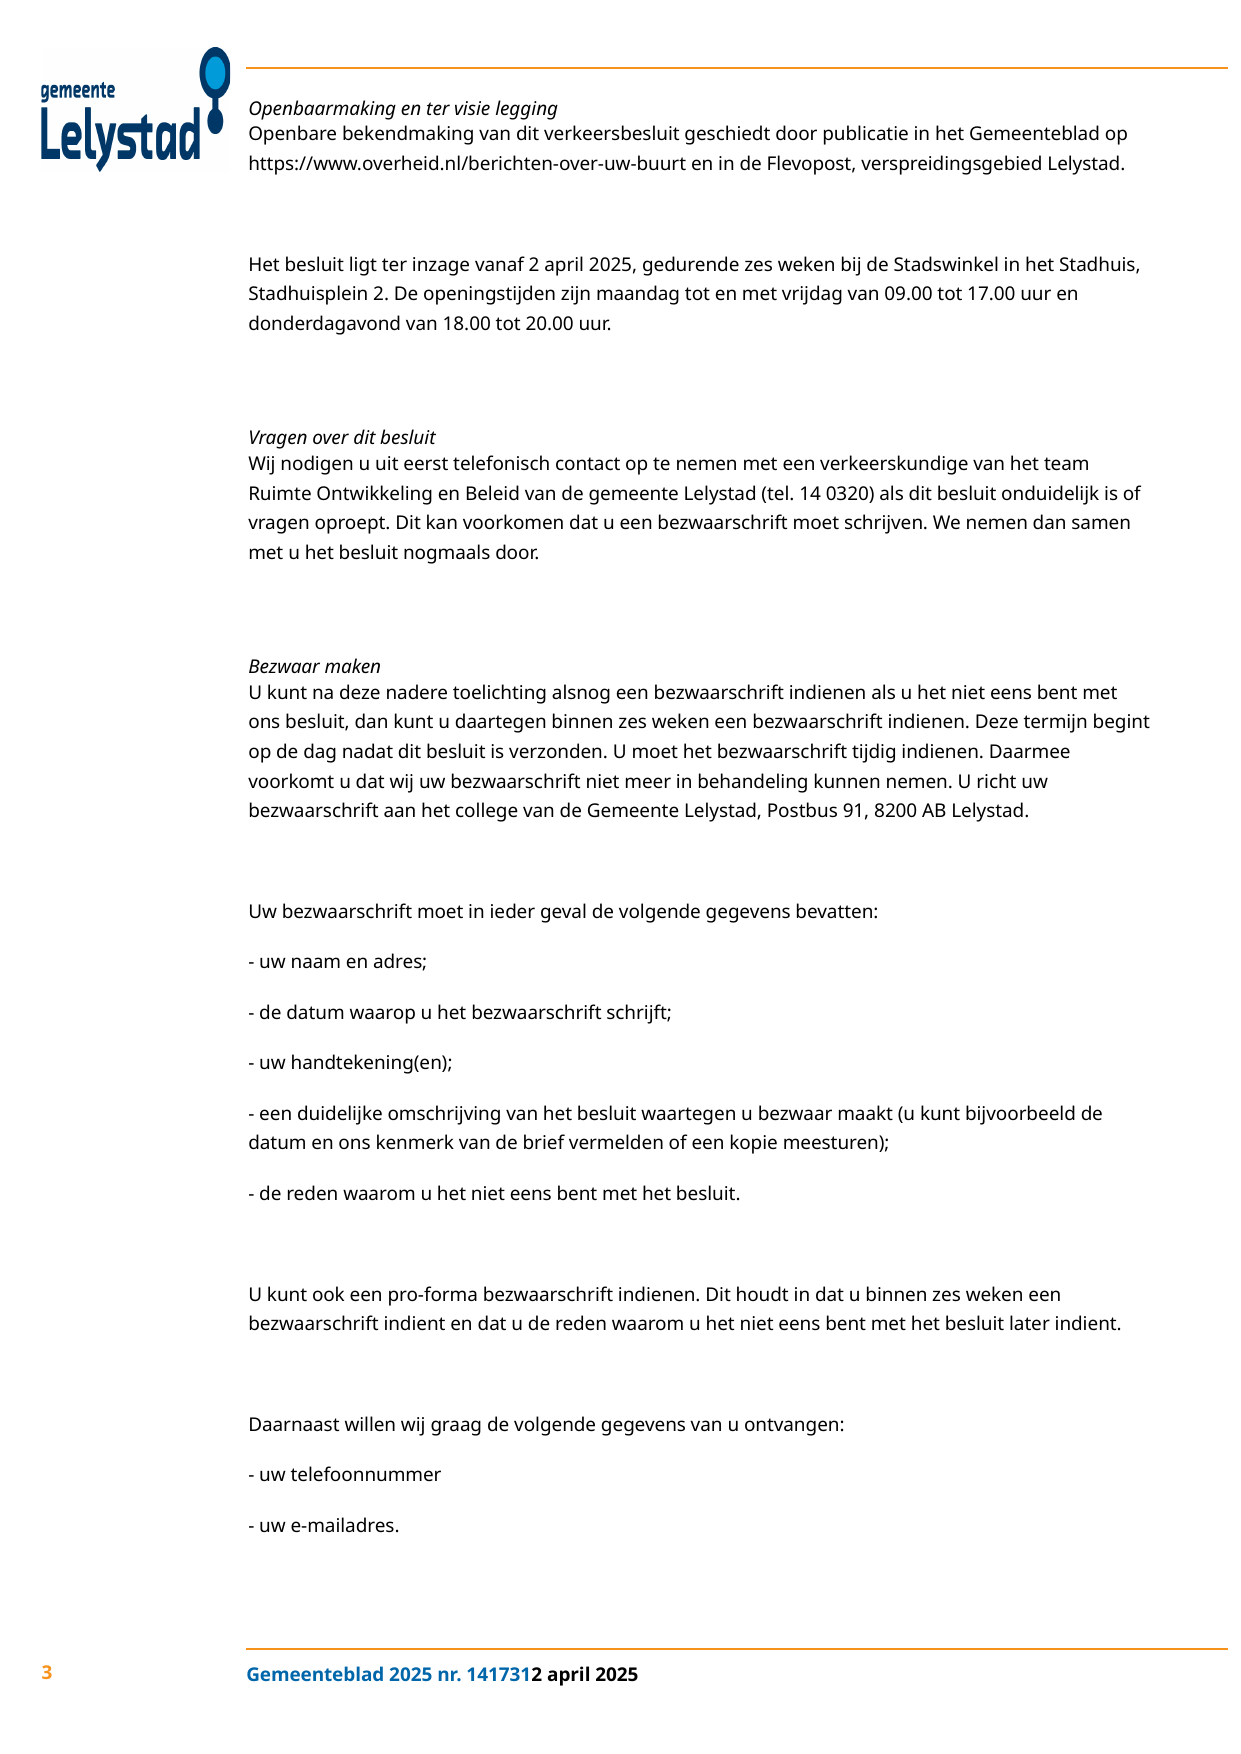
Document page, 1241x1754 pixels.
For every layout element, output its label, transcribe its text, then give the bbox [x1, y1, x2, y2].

text Vragen over dit besluit [248, 424, 1152, 450]
text Uw bezwaarschrift moet in ieder geval de volgende gegevens bevatten: [248, 898, 1152, 924]
text U kunt ook een pro-forma bezwaarschrift indienen. Dit houdt in dat u binnen zes weken een bezwaarschrift indient en dat u de reden waarom u het niet eens bent met het besluit later indient. [248, 1281, 1152, 1336]
text - uw naam en adres; [248, 949, 1152, 974]
text Wij nodigen u uit eerst telefonisch contact op te nemen met een verkeerskundige van het team Ruimte Ontwikkeling en Beleid van de gemeente Lelystad (tel. 14 0320) als dit besluit onduidelijk is of vragen oproept. Dit kan voorkomen dat u een bezwaarschrift moet schrijven. We nemen dan samen met u het besluit nogmaals door. [248, 450, 1152, 565]
text Daarnaast willen wij graag de volgende gegevens van u ontvangen: [248, 1411, 1152, 1437]
text - uw e-mailadres. [248, 1512, 1152, 1538]
text - een duidelijke omschrijving van het besluit waartegen u bezwaar maakt (u kunt bijvoorbeeld de datum en ons kenmerk van de brief vermelden of een kopie meesturen); [248, 1100, 1152, 1155]
text Openbare bekendmaking van dit verkeersbesluit geschiedt door publicatie in het Gemeenteblad op https://www.overheid.nl/berichten-over-uw-buurt en in de Flevopost, verspreidingsgebied Lelystad. [248, 121, 1152, 176]
text - de reden waarom u het niet eens bent met het besluit. [248, 1180, 1152, 1206]
text Openbaarmaking en ter visie legging [248, 95, 1152, 121]
text Het besluit ligt ter inzage vanaf 2 april 2025, gedurende zes weken bij de Stadswinkel in het Stadhuis, Stadhuisplein 2. De openingstijden zijn maandag tot en met vrijdag van 09.00 tot 17.00 uur en donderdagavond van 18.00 tot 20.00 uur. [248, 251, 1152, 336]
picture [41, 47, 231, 172]
text - uw handtekening(en); [248, 1049, 1152, 1075]
text U kunt na deze nadere toelichting alsnog een bezwaarschrift indienen als u het niet eens bent met ons besluit, dan kunt u daartegen binnen zes weken een bezwaarschrift indienen. Deze termijn begint op de dag nadat dit besluit is verzonden. U moet het bezwaarschrift tijdig indienen. Daarmee voorkomt u dat wij uw bezwaarschrift niet meer in behandeling kunnen nemen. U richt uw bezwaarschrift aan het college van de Gemeente Lelystad, Postbus 91, 8200 AB Lelystad. [248, 679, 1152, 823]
text - uw telefoonnummer [248, 1462, 1152, 1487]
text - de datum waarop u het bezwaarschrift schrijft; [248, 999, 1152, 1025]
text Bezwaar maken [248, 653, 1152, 679]
